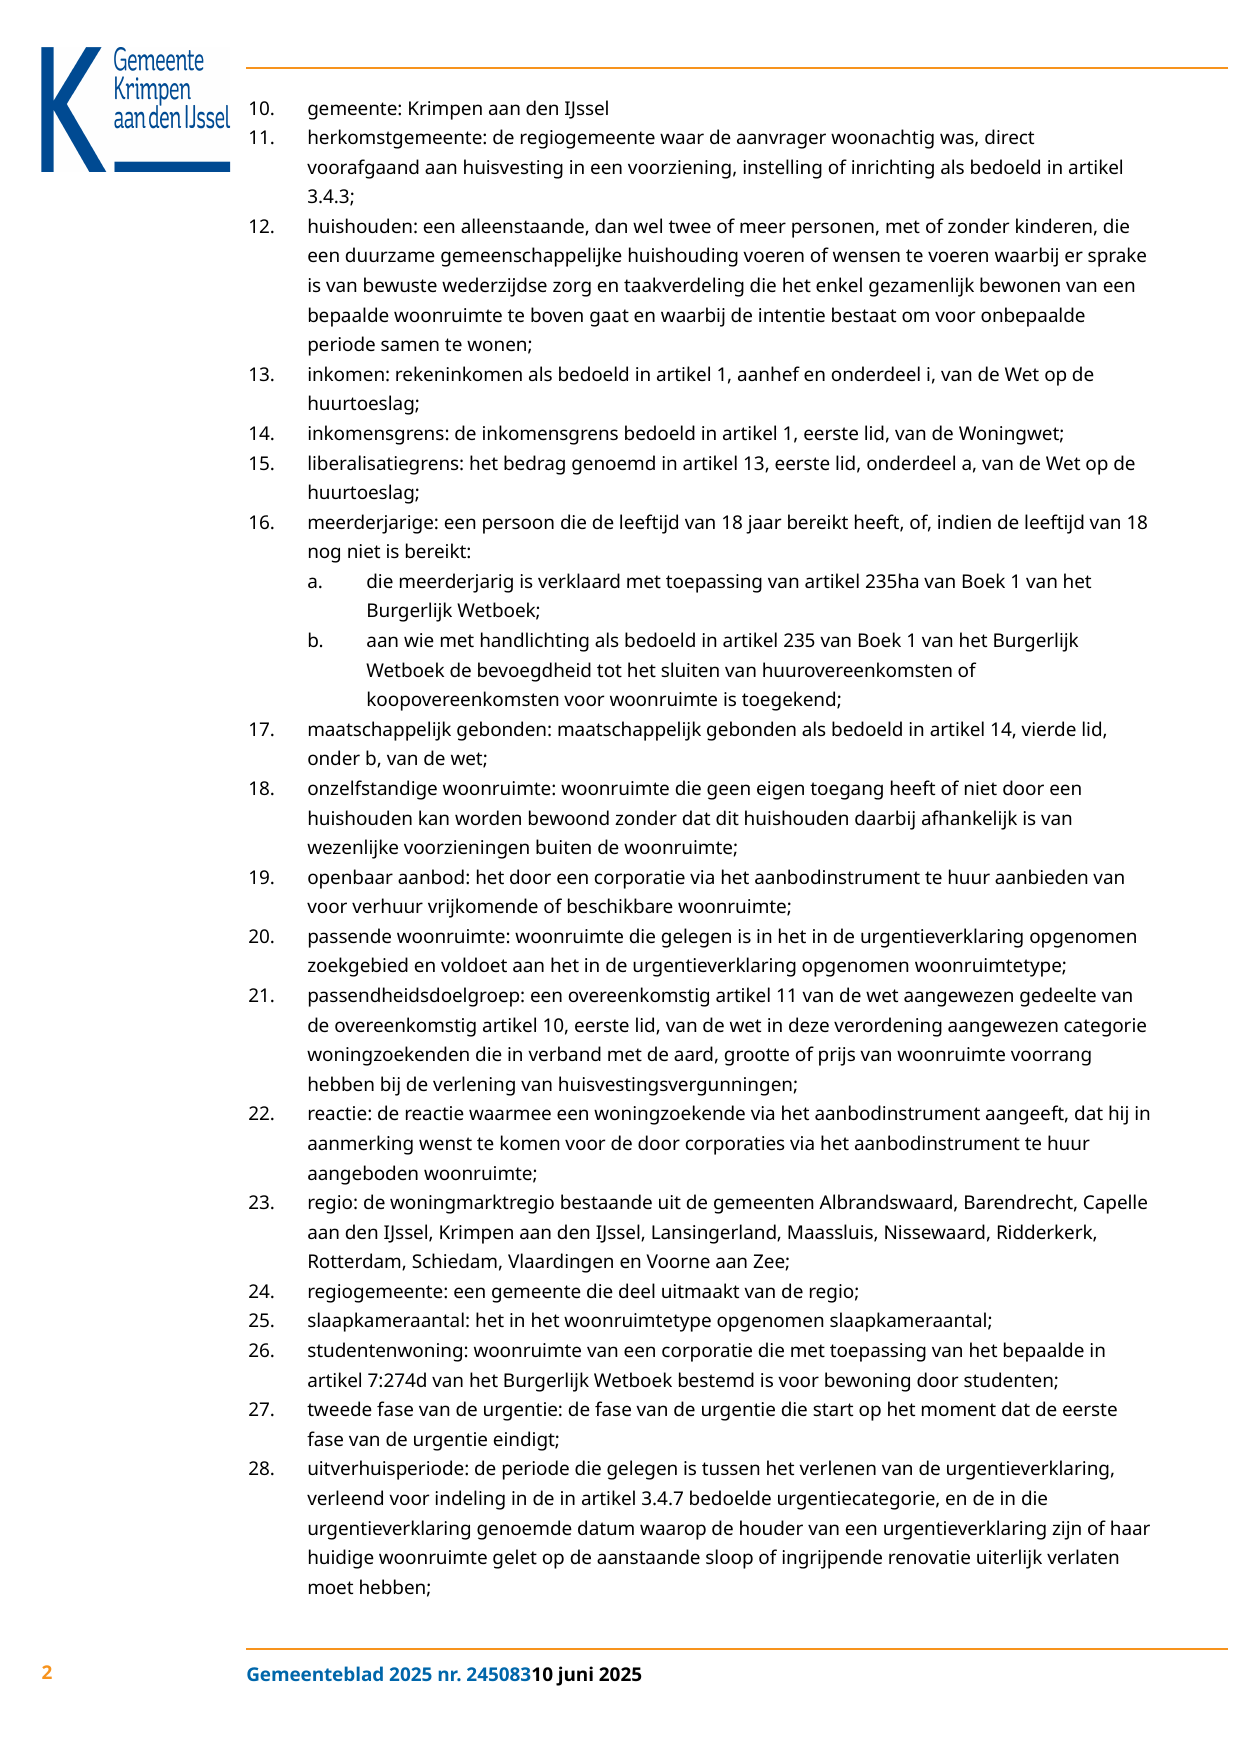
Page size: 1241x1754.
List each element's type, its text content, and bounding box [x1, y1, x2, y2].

list die meerderjarig is verklaard met toepassing van artikel 235ha van Boek 1 van het Burgerlijk Wetboek; [307, 568, 1152, 623]
list studentenwoning: woonruimte van een corporatie die met toepassing van het bepaalde in artikel 7:274d van het Burgerlijk Wetboek bestemd is voor bewoning door studenten; [248, 1337, 1152, 1393]
list huishouden: een alleenstaande, dan wel twee of meer personen, met of zonder kinderen, die een duurzame gemeenschappelijke huishouding voeren of wensen te voeren waarbij er sprake is van bewuste wederzijdse zorg en taakverdeling die het enkel gezamenlijk bewonen van een bepaalde woonruimte te boven gaat en waarbij de intentie bestaat om voor onbepaalde periode samen te wonen; [248, 213, 1152, 357]
list passendheidsdoelgroep: een overeenkomstig artikel 11 van de wet aangewezen gedeelte van de overeenkomstig artikel 10, eerste lid, van de wet in deze verordening aangewezen categorie woningzoekenden die in verband met de aard, grootte of prijs van woonruimte voorrang hebben bij de verlening van huisvestingsvergunningen; [248, 982, 1152, 1097]
list slaapkameraantal: het in het woonruimtetype opgenomen slaapkameraantal; [248, 1308, 1152, 1333]
list regio: de woningmarktregio bestaande uit de gemeenten Albrandswaard, Barendrecht, Capelle aan den IJssel, Krimpen aan den IJssel, Lansingerland, Maassluis, Nissewaard, Ridderkerk, Rotterdam, Schiedam, Vlaardingen en Voorne aan Zee; [248, 1189, 1152, 1274]
list tweede fase van de urgentie: de fase van de urgentie die start op het moment dat de eerste fase van de urgentie eindigt; [248, 1396, 1152, 1452]
list aan wie met handlichting als bedoeld in artikel 235 van Boek 1 van het Burgerlijk Wetboek de bevoegdheid tot het sluiten van huurovereenkomsten of koopovereenkomsten voor woonruimte is toegekend; [307, 627, 1152, 712]
list meerderjarige: een persoon die de leeftijd van 18 jaar bereikt heeft, of, indien de leeftijd van 18 nog niet is bereikt: [248, 509, 1152, 564]
list liberalisatiegrens: het bedrag genoemd in artikel 13, eerste lid, onderdeel a, van de Wet op de huurtoeslag; [248, 450, 1152, 505]
list reactie: de reactie waarmee een woningzoekende via het aanbodinstrument aangeeft, dat hij in aanmerking wenst te komen voor de door corporaties via het aanbodinstrument te huur aangeboden woonruimte; [248, 1101, 1152, 1186]
list regiogemeente: een gemeente die deel uitmaakt van de regio; [248, 1278, 1152, 1304]
list herkomstgemeente: de regiogemeente waar de aanvrager woonachtig was, direct voorafgaand aan huisvesting in een voorziening, instelling of inrichting als bedoeld in artikel 3.4.3; [248, 124, 1152, 209]
list inkomen: rekeninkomen als bedoeld in artikel 1, aanhef en onderdeel i, van de Wet op de huurtoeslag; [248, 361, 1152, 416]
list passende woonruimte: woonruimte die gelegen is in het in de urgentieverklaring opgenomen zoekgebied en voldoet aan het in de urgentieverklaring opgenomen woonruimtetype; [248, 923, 1152, 978]
list openbaar aanbod: het door een corporatie via het aanbodinstrument te huur aanbieden van voor verhuur vrijkomende of beschikbare woonruimte; [248, 864, 1152, 919]
list gemeente: Krimpen aan den IJssel [248, 95, 1152, 121]
list onzelfstandige woonruimte: woonruimte die geen eigen toegang heeft of niet door een huishouden kan worden bewoond zonder dat dit huishouden daarbij afhankelijk is van wezenlijke voorzieningen buiten de woonruimte; [248, 775, 1152, 860]
list maatschappelijk gebonden: maatschappelijk gebonden als bedoeld in artikel 14, vierde lid, onder b, van de wet; [248, 716, 1152, 771]
list inkomensgrens: de inkomensgrens bedoeld in artikel 1, eerste lid, van de Woningwet; [248, 420, 1152, 446]
list uitverhuisperiode: de periode die gelegen is tussen het verlenen van de urgentieverklaring, verleend voor indeling in de in artikel 3.4.7 bedoelde urgentiecategorie, en de in die urgentieverklaring genoemde datum waarop de houder van een urgentieverklaring zijn of haar huidige woonruimte gelet op de aanstaande sloop of ingrijpende renovatie uiterlijk verlaten moet hebben; [248, 1456, 1152, 1600]
picture [41, 47, 231, 172]
